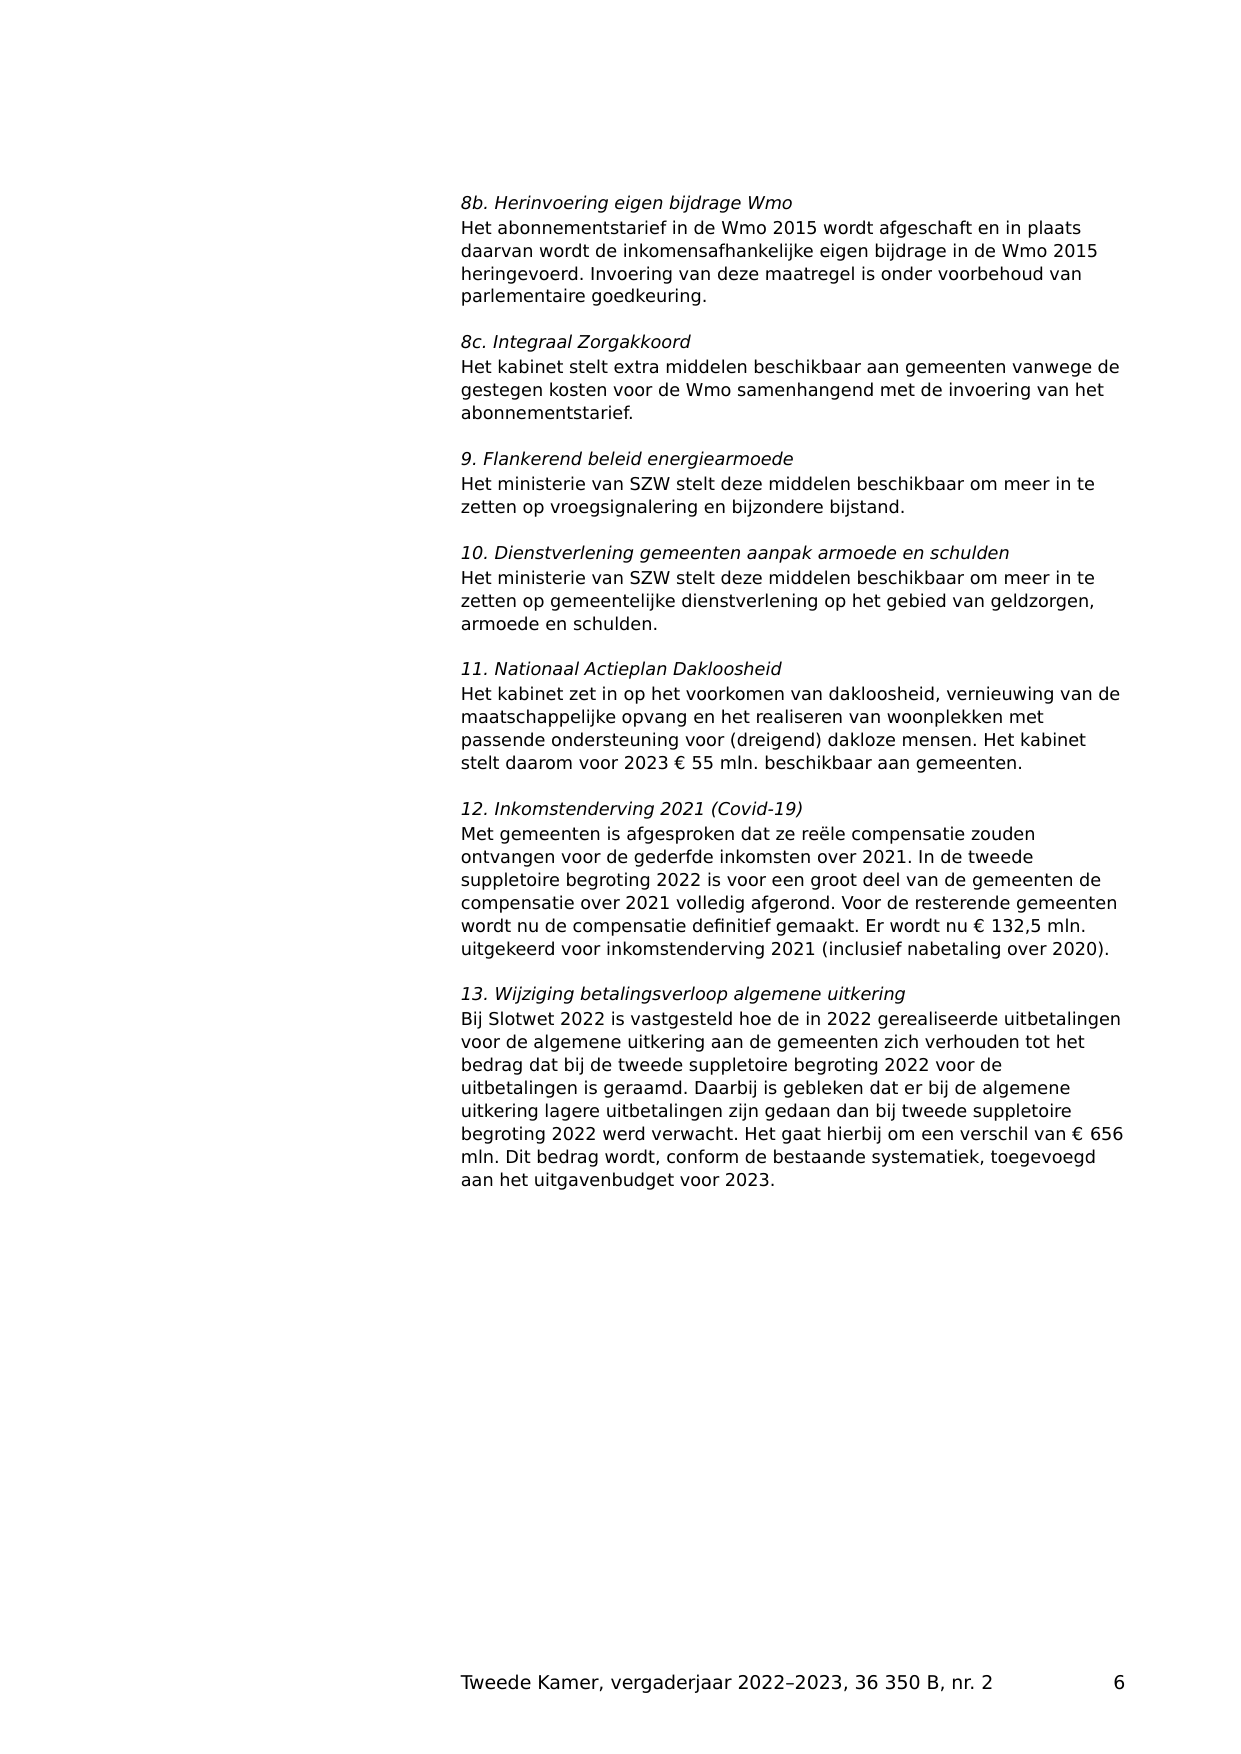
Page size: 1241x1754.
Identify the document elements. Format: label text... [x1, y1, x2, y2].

text 8c. Integraal Zorgakkoord [461, 330, 1125, 353]
text 9. Flankerend beleid energiearmoede [461, 447, 1125, 470]
text Het kabinet stelt extra middelen beschikbaar aan gemeenten vanwege de gestegen kosten voor de Wmo samenhangend met de invoering van het abonnementstarief. [461, 355, 1125, 424]
text Met gemeenten is afgesproken dat ze reële compensatie zouden ontvangen voor de gederfde inkomsten over 2021. In de tweede suppletoire begroting 2022 is voor een groot deel van de gemeenten de compensatie over 2021 volledig afgerond. Voor de resterende gemeenten wordt nu de compensatie definitief gemaakt. Er wordt nu € 132,5 mln. uitgekeerd voor inkomstenderving 2021 (inclusief nabetaling over 2020). [461, 822, 1125, 959]
text Het kabinet zet in op het voorkomen van dakloosheid, vernieuwing van de maatschappelijke opvang en het realiseren van woonplekken met passende ondersteuning voor (dreigend) dakloze mensen. Het kabinet stelt daarom voor 2023 € 55 mln. beschikbaar aan gemeenten. [461, 682, 1125, 774]
text 13. Wijziging betalingsverloop algemene uitkering [461, 982, 1125, 1005]
text Het ministerie van SZW stelt deze middelen beschikbaar om meer in te zetten op vroegsignalering en bijzondere bijstand. [461, 472, 1125, 518]
text Het ministerie van SZW stelt deze middelen beschikbaar om meer in te zetten op gemeentelijke dienstverlening op het gebied van geldzorgen, armoede en schulden. [461, 566, 1125, 634]
text 8b. Herinvoering eigen bijdrage Wmo [461, 191, 1125, 214]
text 11. Nationaal Actieplan Dakloosheid [461, 657, 1125, 680]
text Bij Slotwet 2022 is vastgesteld hoe de in 2022 gerealiseerde uitbetalingen voor de algemene uitkering aan de gemeenten zich verhouden tot het bedrag dat bij de tweede suppletoire begroting 2022 voor de uitbetalingen is geraamd. Daarbij is gebleken dat er bij de algemene uitkering lagere uitbetalingen zijn gedaan dan bij tweede suppletoire begroting 2022 werd verwacht. Het gaat hierbij om een verschil van € 656 mln. Dit bedrag wordt, conform de bestaande systematiek, toegevoegd aan het uitgavenbudget voor 2023. [461, 1007, 1125, 1191]
text Het abonnementstarief in de Wmo 2015 wordt afgeschaft en in plaats daarvan wordt de inkomensafhankelijke eigen bijdrage in de Wmo 2015 heringevoerd. Invoering van deze maatregel is onder voorbehoud van parlementaire goedkeuring. [461, 216, 1125, 307]
text 12. Inkomstenderving 2021 (Covid-19) [461, 797, 1125, 820]
text 10. Dienstverlening gemeenten aanpak armoede en schulden [461, 541, 1125, 564]
